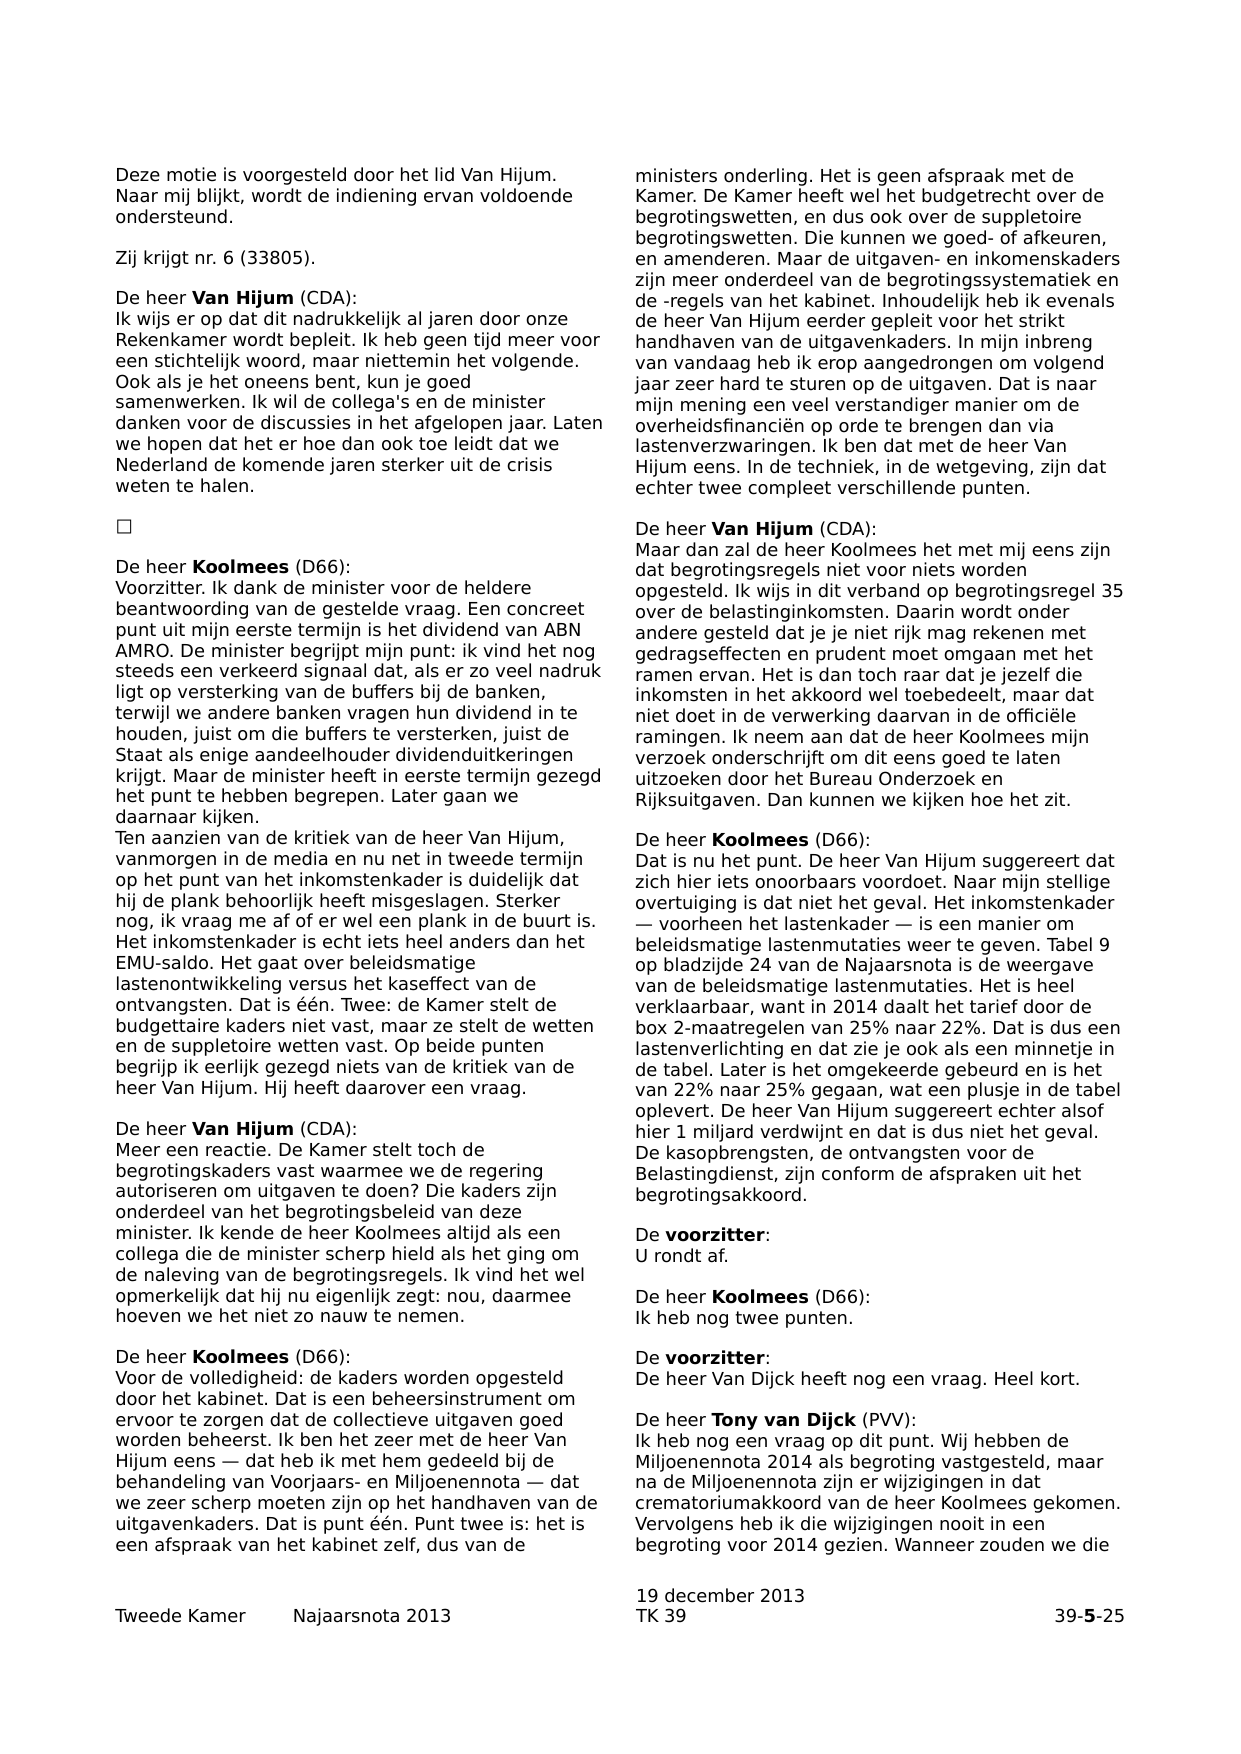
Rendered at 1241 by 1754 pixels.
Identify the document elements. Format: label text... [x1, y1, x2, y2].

text Zij krijgt nr. 6 (33805). [115, 247, 605, 268]
text De voorzitter: [635, 1225, 1125, 1246]
text Voor de volledigheid: de kaders worden opgesteld door het kabinet. Dat is een beheersinstrument om ervoor te zorgen dat de collectieve uitgaven goed worden beheerst. Ik ben het zeer met de heer Van Hijum eens — dat heb ik met hem gedeeld bij de behandeling van Voorjaars- en Miljoenennota — dat we zeer scherp moeten zijn op het handhaven van de uitgavenkaders. Dat is punt één. Punt twee is: het is een afspraak van het kabinet zelf, dus van de [115, 1368, 605, 1555]
text De heer Koolmees (D66): [635, 830, 1125, 851]
text De heer Van Hijum (CDA): [635, 519, 1125, 539]
text U rondt af. [635, 1246, 1125, 1267]
text ⬜ [115, 516, 605, 537]
text Ik heb nog twee punten. [635, 1307, 1125, 1328]
text ministers onderling. Het is geen afspraak met de Kamer. De Kamer heeft wel het budgetrecht over de begrotingswetten, en dus ook over de suppletoire begrotingswetten. Die kunnen we goed- of afkeuren, en amenderen. Maar de uitgaven- en inkomenskaders zijn meer onderdeel van de begrotingssystematiek en de -regels van het kabinet. Inhoudelijk heb ik evenals de heer Van Hijum eerder gepleit voor het strikt handhaven van de uitgavenkaders. In mijn inbreng van vandaag heb ik erop aangedrongen om volgend jaar zeer hard te sturen op de uitgaven. Dat is naar mijn mening een veel verstandiger manier om de overheidsfinanciën op orde te brengen dan via lastenverzwaringen. Ik ben dat met de heer Van Hijum eens. In de techniek, in de wetgeving, zijn dat echter twee compleet verschillende punten. [635, 165, 1125, 499]
text Ik wijs er op dat dit nadrukkelijk al jaren door onze Rekenkamer wordt bepleit. Ik heb geen tijd meer voor een stichtelijk woord, maar niettemin het volgende. Ook als je het oneens bent, kun je goed samenwerken. Ik wil de collega's en de minister danken voor de discussies in het afgelopen jaar. Laten we hopen dat het er hoe dan ook toe leidt dat we Nederland de komende jaren sterker uit de crisis weten te halen. [115, 309, 605, 496]
text De heer Koolmees (D66): [115, 1347, 605, 1368]
text De heer Tony van Dijck (PVV): [635, 1410, 1125, 1431]
text Ten aanzien van de kritiek van de heer Van Hijum, vanmorgen in de media en nu net in tweede termijn op het punt van het inkomstenkader is duidelijk dat hij de plank behoorlijk heeft misgeslagen. Sterker nog, ik vraag me af of er wel een plank in de buurt is. Het inkomstenkader is echt iets heel anders dan het EMU-saldo. Het gaat over beleidsmatige lastenontwikkeling versus het kaseffect van de ontvangsten. Dat is één. Twee: de Kamer stelt de budgettaire kaders niet vast, maar ze stelt de wetten en de suppletoire wetten vast. Op beide punten begrijp ik eerlijk gezegd niets van de kritiek van de heer Van Hijum. Hij heeft daarover een vraag. [115, 828, 605, 1099]
text De heer Koolmees (D66): [635, 1287, 1125, 1307]
text De heer Van Hijum (CDA): [115, 1119, 605, 1139]
text Voorzitter. Ik dank de minister voor de heldere beantwoording van de gestelde vraag. Een concreet punt uit mijn eerste termijn is het dividend van ABN AMRO. De minister begrijpt mijn punt: ik vind het nog steeds een verkeerd signaal dat, als er zo veel nadruk ligt op versterking van de buffers bij de banken, terwijl we andere banken vragen hun dividend in te houden, juist om die buffers te versterken, juist de Staat als enige aandeelhouder dividenduitkeringen krijgt. Maar de minister heeft in eerste termijn gezegd het punt te hebben begrepen. Later gaan we daarnaar kijken. [115, 578, 605, 828]
text Maar dan zal de heer Koolmees het met mij eens zijn dat begrotingsregels niet voor niets worden opgesteld. Ik wijs in dit verband op begrotingsregel 35 over de belastinginkomsten. Daarin wordt onder andere gesteld dat je je niet rijk mag rekenen met gedragseffecten en prudent moet omgaan met het ramen ervan. Het is dan toch raar dat je jezelf die inkomsten in het akkoord wel toebedeelt, maar dat niet doet in de verwerking daarvan in de officiële ramingen. Ik neem aan dat de heer Koolmees mijn verzoek onderschrijft om dit eens goed te laten uitzoeken door het Bureau Onderzoek en Rijksuitgaven. Dan kunnen we kijken hoe het zit. [635, 539, 1125, 810]
text Deze motie is voorgesteld door het lid Van Hijum. Naar mij blijkt, wordt de indiening ervan voldoende ondersteund. [115, 165, 605, 227]
text Ik heb nog een vraag op dit punt. Wij hebben de Miljoenennota 2014 als begroting vastgesteld, maar na de Miljoenennota zijn er wijzigingen in dat crematoriumakkoord van de heer Koolmees gekomen. Vervolgens heb ik die wijzigingen nooit in een begroting voor 2014 gezien. Wanneer zouden we die [635, 1431, 1125, 1556]
text De heer Van Hijum (CDA): [115, 288, 605, 309]
text De voorzitter: [635, 1348, 1125, 1369]
text De heer Koolmees (D66): [115, 557, 605, 578]
text Dat is nu het punt. De heer Van Hijum suggereert dat zich hier iets onoorbaars voordoet. Naar mijn stellige overtuiging is dat niet het geval. Het inkomstenkader — voorheen het lastenkader — is een manier om beleidsmatige lastenmutaties weer te geven. Tabel 9 op bladzijde 24 van de Najaarsnota is de weergave van de beleidsmatige lastenmutaties. Het is heel verklaarbaar, want in 2014 daalt het tarief door de box 2-maatregelen van 25% naar 22%. Dat is dus een lastenverlichting en dat zie je ook als een minnetje in de tabel. Later is het omgekeerde gebeurd en is het van 22% naar 25% gegaan, wat een plusje in de tabel oplevert. De heer Van Hijum suggereert echter alsof hier 1 miljard verdwijnt en dat is dus niet het geval. De kasopbrengsten, de ontvangsten voor de Belastingdienst, zijn conform de afspraken uit het begrotingsakkoord. [635, 851, 1125, 1205]
text Meer een reactie. De Kamer stelt toch de begrotingskaders vast waarmee we de regering autoriseren om uitgaven te doen? Die kaders zijn onderdeel van het begrotingsbeleid van deze minister. Ik kende de heer Koolmees altijd als een collega die de minister scherp hield als het ging om de naleving van de begrotingsregels. Ik vind het wel opmerkelijk dat hij nu eigenlijk zegt: nou, daarmee hoeven we het niet zo nauw te nemen. [115, 1139, 605, 1327]
text De heer Van Dijck heeft nog een vraag. Heel kort. [635, 1369, 1125, 1390]
